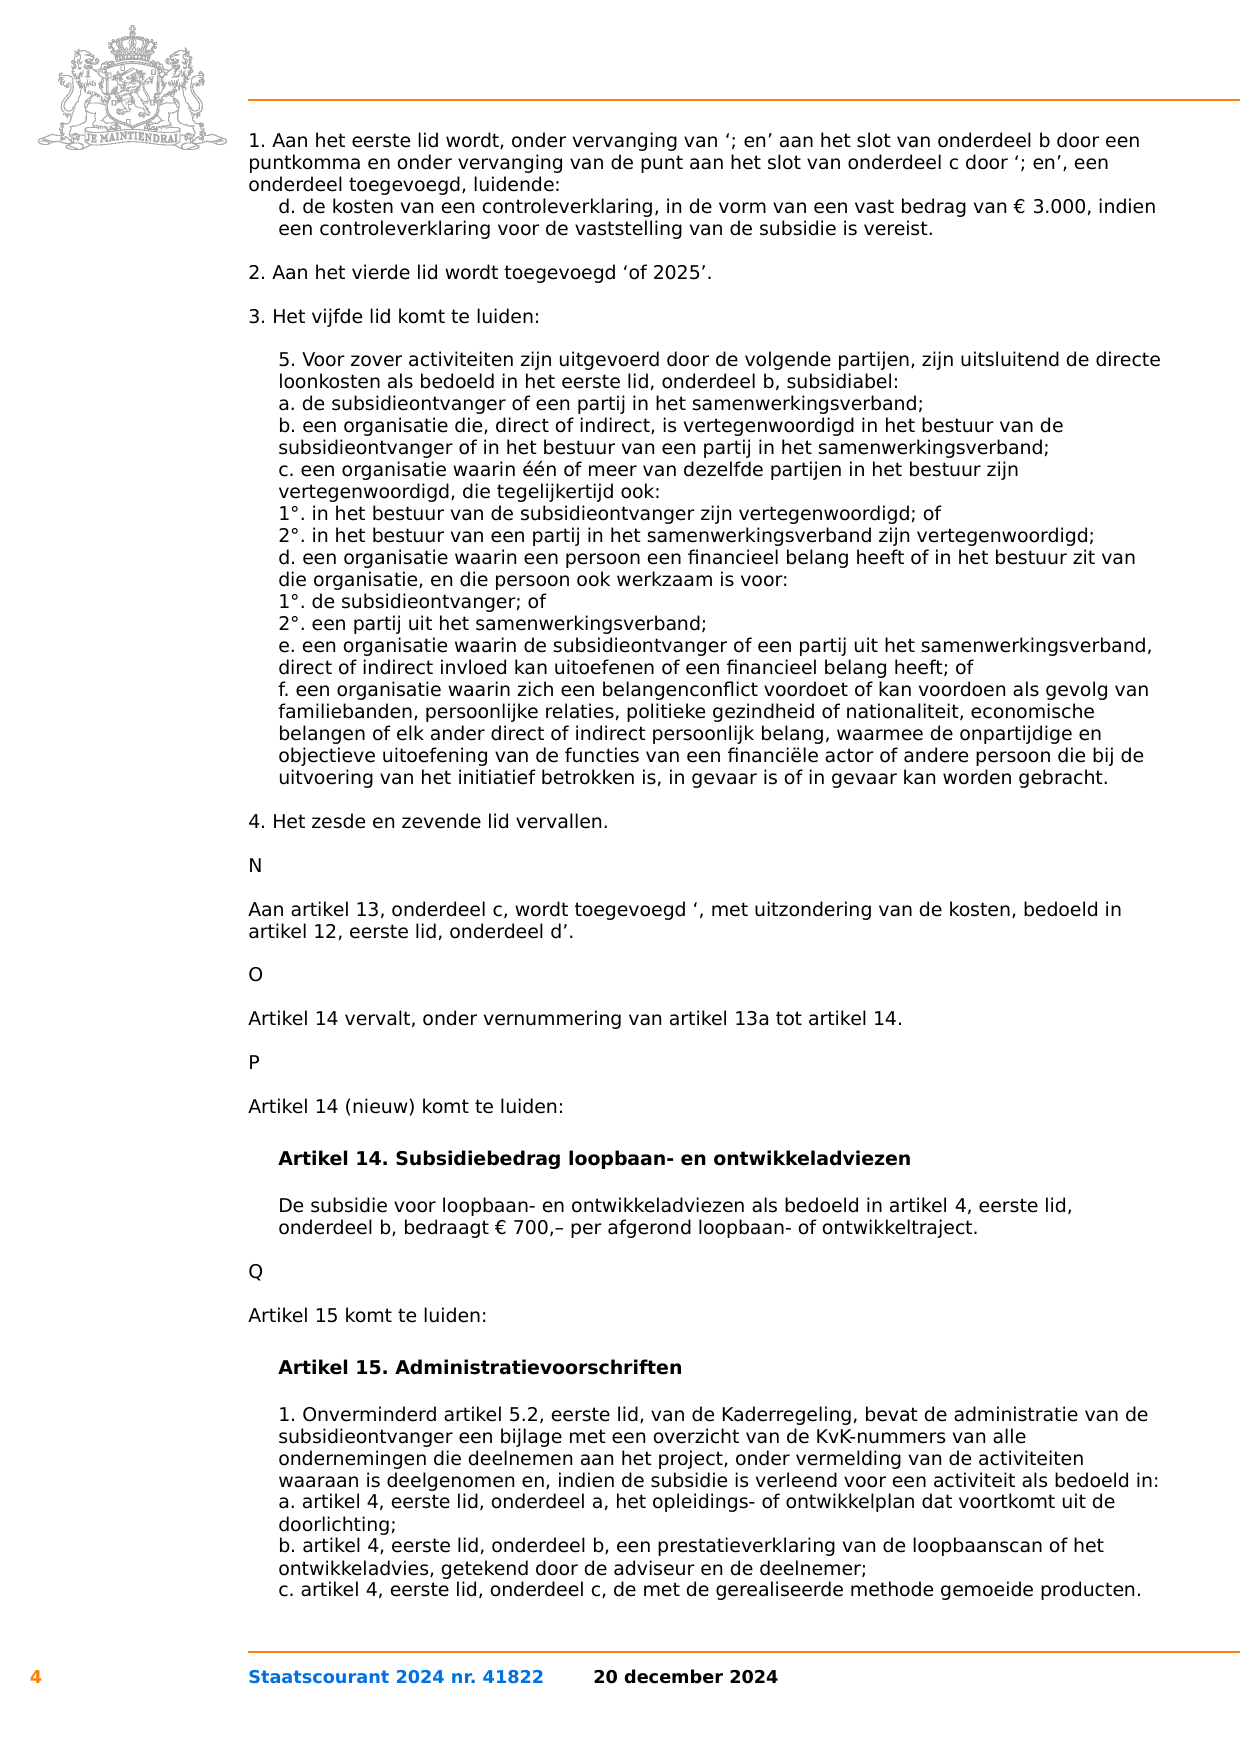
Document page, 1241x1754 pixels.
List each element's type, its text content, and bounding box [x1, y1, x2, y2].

text 1°. in het bestuur van de subsidieontvanger zijn vertegenwoordigd; of [278, 503, 1163, 525]
text Artikel 14 vervalt, onder vernummering van artikel 13a tot artikel 14. [248, 1008, 1163, 1030]
text N [248, 855, 1163, 877]
text 1°. de subsidieontvanger; of [278, 591, 1163, 613]
text 1. Aan het eerste lid wordt, onder vervanging van ‘; en’ aan het slot van onderdeel b door een puntkomma en onder vervanging van de punt aan het slot van onderdeel c door ‘; en’, een onderdeel toegevoegd, luidende: [248, 130, 1163, 196]
text 4. Het zesde en zevende lid vervallen. [248, 811, 1163, 833]
text d. de kosten van een controleverklaring, in de vorm van een vast bedrag van € 3.000, indien een controleverklaring voor de vaststelling van de subsidie is vereist. [278, 196, 1163, 240]
text a. artikel 4, eerste lid, onderdeel a, het opleidings- of ontwikkelplan dat voortkomt uit de doorlichting; [278, 1491, 1163, 1535]
text Q [248, 1261, 1163, 1283]
text e. een organisatie waarin de subsidieontvanger of een partij uit het samenwerkingsverband, direct of indirect invloed kan uitoefenen of een financieel belang heeft; of [278, 635, 1163, 679]
subtitle Artikel 15. Administratievoorschriften [278, 1357, 1163, 1378]
text 3. Het vijfde lid komt te luiden: [248, 306, 1163, 327]
text b. artikel 4, eerste lid, onderdeel b, een prestatieverklaring van de loopbaanscan of het ontwikkeladvies, getekend door de adviseur en de deelnemer; [278, 1535, 1163, 1579]
text P [248, 1052, 1163, 1074]
text Artikel 14 (nieuw) komt te luiden: [248, 1096, 1163, 1118]
text a. de subsidieontvanger of een partij in het samenwerkingsverband; [278, 393, 1163, 415]
text 2. Aan het vierde lid wordt toegevoegd ‘of 2025’. [248, 262, 1163, 284]
text De subsidie voor loopbaan- en ontwikkeladviezen als bedoeld in artikel 4, eerste lid, onderdeel b, bedraagt € 700,– per afgerond loopbaan- of ontwikkeltraject. [278, 1195, 1163, 1239]
text d. een organisatie waarin een persoon een financieel belang heeft of in het bestuur zit van die organisatie, en die persoon ook werkzaam is voor: [278, 547, 1163, 591]
text 5. Voor zover activiteiten zijn uitgevoerd door de volgende partijen, zijn uitsluitend de directe loonkosten als bedoeld in het eerste lid, onderdeel b, subsidiabel: [278, 349, 1163, 393]
text 2°. in het bestuur van een partij in het samenwerkingsverband zijn vertegenwoordigd; [278, 525, 1163, 547]
text O [248, 964, 1163, 986]
text f. een organisatie waarin zich een belangenconflict voordoet of kan voordoen als gevolg van familiebanden, persoonlijke relaties, politieke gezindheid of nationaliteit, economische belangen of elk ander direct of indirect persoonlijk belang, waarmee de onpartijdige en objectieve uitoefening van de functies van een financiële actor of andere persoon die bij de uitvoering van het initiatief betrokken is, in gevaar is of in gevaar kan worden gebracht. [278, 679, 1163, 789]
subtitle Artikel 14. Subsidiebedrag loopbaan- en ontwikkeladviezen [278, 1148, 1163, 1170]
text c. artikel 4, eerste lid, onderdeel c, de met de gerealiseerde methode gemoeide producten. [278, 1579, 1163, 1601]
text Aan artikel 13, onderdeel c, wordt toegevoegd ‘, met uitzondering van de kosten, bedoeld in artikel 12, eerste lid, onderdeel d’. [248, 898, 1163, 942]
text Artikel 15 komt te luiden: [248, 1304, 1163, 1327]
picture [38, 25, 227, 150]
text b. een organisatie die, direct of indirect, is vertegenwoordigd in het bestuur van de subsidieontvanger of in het bestuur van een partij in het samenwerkingsverband; [278, 415, 1163, 459]
text 1. Onverminderd artikel 5.2, eerste lid, van de Kaderregeling, bevat de administratie van de subsidieontvanger een bijlage met een overzicht van de KvK-nummers van alle ondernemingen die deelnemen aan het project, onder vermelding van de activiteiten waaraan is deelgenomen en, indien de subsidie is verleend voor een activiteit als bedoeld in: [278, 1403, 1163, 1491]
text 2°. een partij uit het samenwerkingsverband; [278, 613, 1163, 635]
text c. een organisatie waarin één of meer van dezelfde partijen in het bestuur zijn vertegenwoordigd, die tegelijkertijd ook: [278, 459, 1163, 503]
